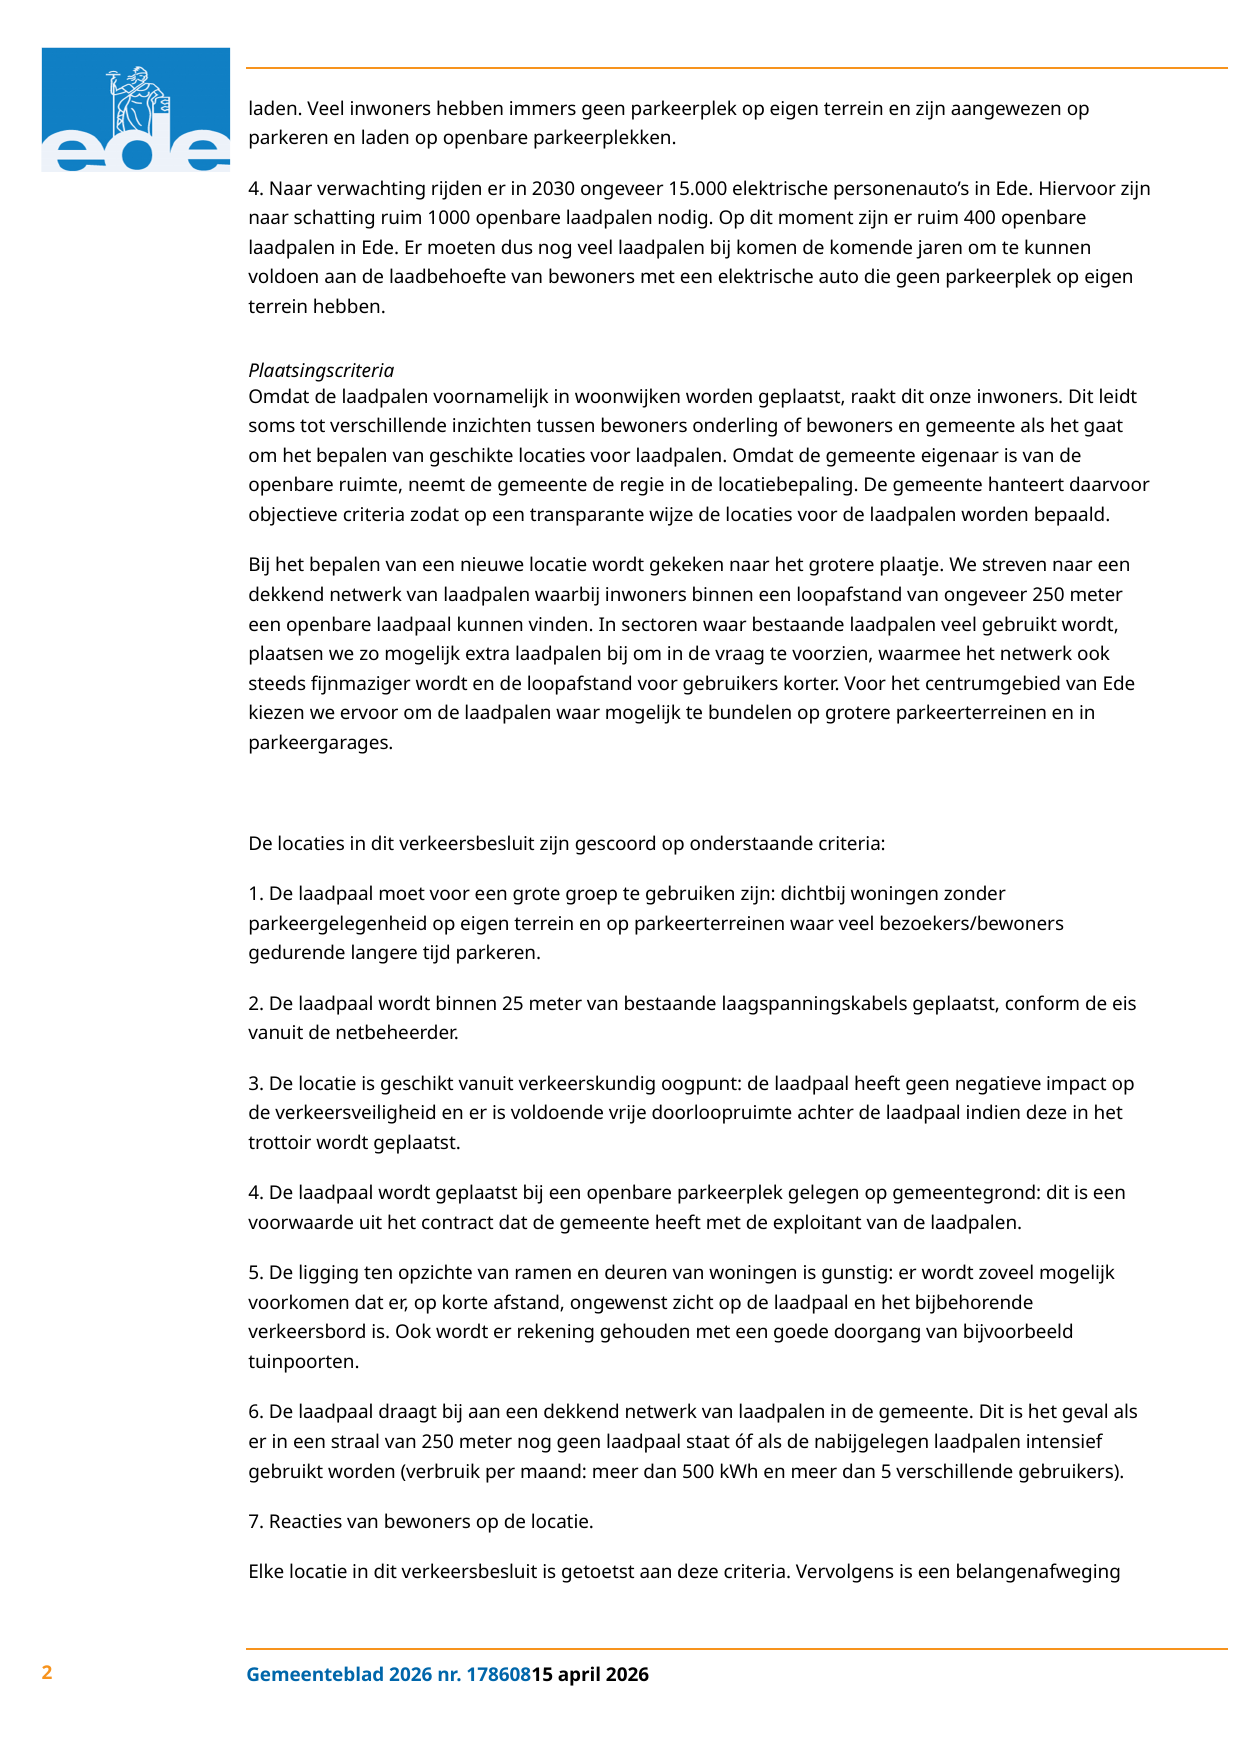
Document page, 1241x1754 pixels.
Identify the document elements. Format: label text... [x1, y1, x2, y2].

text Bij het bepalen van een nieuwe locatie wordt gekeken naar het grotere plaatje. We streven naar een dekkend netwerk van laadpalen waarbij inwoners binnen een loopafstand van ongeveer 250 meter een openbare laadpaal kunnen vinden. In sectoren waar bestaande laadpalen veel gebruikt wordt, plaatsen we zo mogelijk extra laadpalen bij om in de vraag te voorzien, waarmee het netwerk ook steeds fijnmaziger wordt en de loopafstand voor gebruikers korter. Voor het centrumgebied van Ede kiezen we ervoor om de laadpalen waar mogelijk te bundelen op grotere parkeerterreinen en in parkeergarages. [248, 552, 1152, 755]
text laden. Veel inwoners hebben immers geen parkeerplek op eigen terrein en zijn aangewezen op parkeren en laden op openbare parkeerplekken. [248, 95, 1152, 150]
picture [41, 47, 231, 172]
text 4. Naar verwachting rijden er in 2030 ongeveer 15.000 elektrische personenauto’s in Ede. Hiervoor zijn naar schatting ruim 1000 openbare laadpalen nodig. Op dit moment zijn er ruim 400 openbare laadpalen in Ede. Er moeten dus nog veel laadpalen bij komen de komende jaren om te kunnen voldoen aan de laadbehoefte van bewoners met een elektrische auto die geen parkeerplek op eigen terrein hebben. [248, 175, 1152, 319]
text 3. De locatie is geschikt vanuit verkeerskundig oogpunt: de laadpaal heeft geen negatieve impact op de verkeersveiligheid en er is voldoende vrije doorloopruimte achter de laadpaal indien deze in het trottoir wordt geplaatst. [248, 1070, 1152, 1155]
text De locaties in dit verkeersbesluit zijn gescoord op onderstaande criteria: [248, 830, 1152, 856]
text Plaatsingscriteria [248, 357, 1152, 383]
text 2. De laadpaal wordt binnen 25 meter van bestaande laagspanningskabels geplaatst, conform de eis vanuit de netbeheerder. [248, 990, 1152, 1045]
text Elke locatie in dit verkeersbesluit is getoetst aan deze criteria. Vervolgens is een belangenafweging [248, 1559, 1152, 1584]
text 4. De laadpaal wordt geplaatst bij een openbare parkeerplek gelegen op gemeentegrond: dit is een voorwaarde uit het contract dat de gemeente heeft met de exploitant van de laadpalen. [248, 1179, 1152, 1235]
text 6. De laadpaal draagt bij aan een dekkend netwerk van laadpalen in de gemeente. Dit is het geval als er in een straal van 250 meter nog geen laadpaal staat óf als de nabijgelegen laadpalen intensief gebruikt worden (verbruik per maand: meer dan 500 kWh en meer dan 5 verschillende gebruikers). [248, 1399, 1152, 1483]
text Omdat de laadpalen voornamelijk in woonwijken worden geplaatst, raakt dit onze inwoners. Dit leidt soms tot verschillende inzichten tussen bewoners onderling of bewoners en gemeente als het gaat om het bepalen van geschikte locaties voor laadpalen. Omdat de gemeente eigenaar is van de openbare ruimte, neemt de gemeente de regie in de locatiebepaling. De gemeente hanteert daarvoor objectieve criteria zodat op een transparante wijze de locaties voor de laadpalen worden bepaald. [248, 383, 1152, 527]
text 7. Reacties van bewoners op de locatie. [248, 1508, 1152, 1534]
text 5. De ligging ten opzichte van ramen en deuren van woningen is gunstig: er wordt zoveel mogelijk voorkomen dat er, op korte afstand, ongewenst zicht op de laadpaal en het bijbehorende verkeersbord is. Ook wordt er rekening gehouden met een goede doorgang van bijvoorbeeld tuinpoorten. [248, 1259, 1152, 1374]
text 1. De laadpaal moet voor een grote groep te gebruiken zijn: dichtbij woningen zonder parkeergelegenheid op eigen terrein en op parkeerterreinen waar veel bezoekers/bewoners gedurende langere tijd parkeren. [248, 880, 1152, 965]
